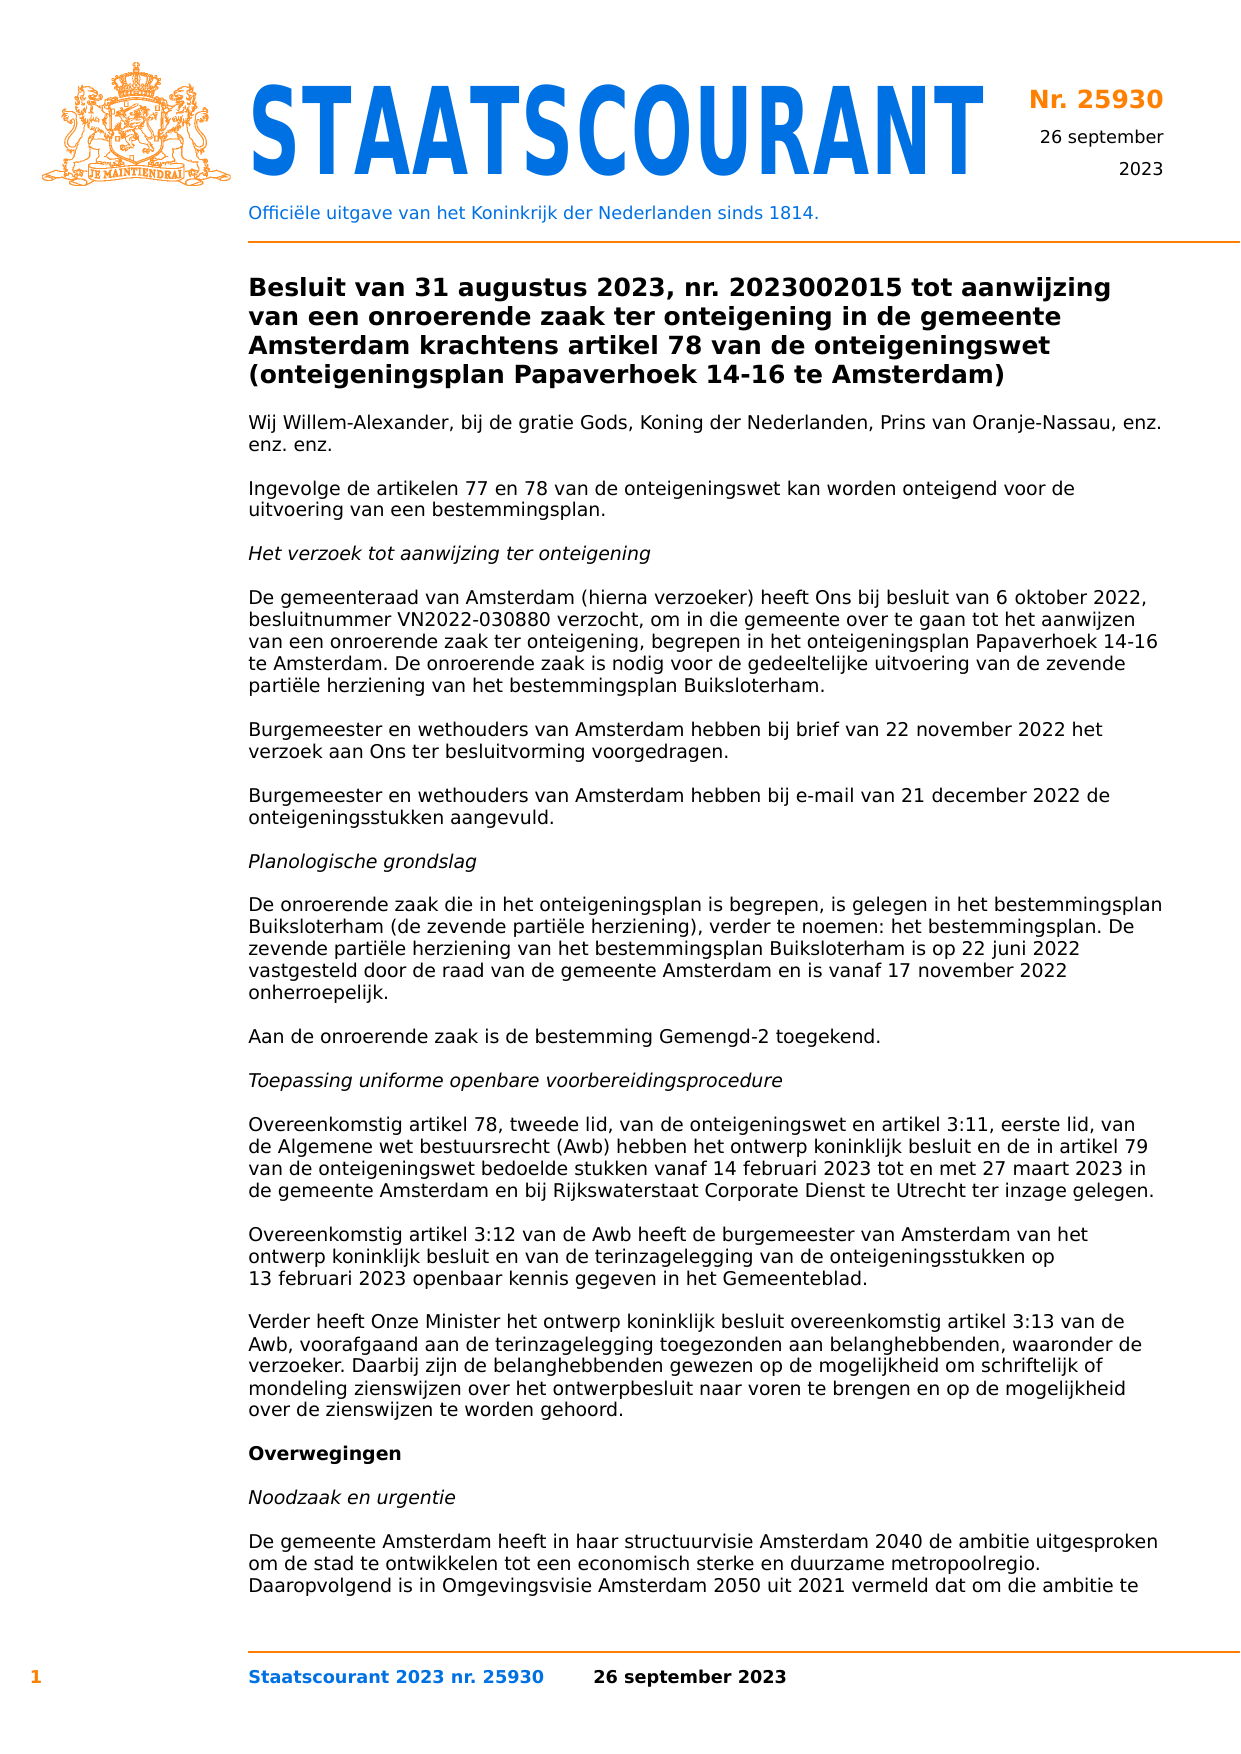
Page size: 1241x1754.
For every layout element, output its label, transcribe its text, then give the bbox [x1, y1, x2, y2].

text De gemeente Amsterdam heeft in haar structuurvisie Amsterdam 2040 de ambitie uitgesproken om de stad te ontwikkelen tot een economisch sterke en duurzame metropoolregio. Daaropvolgend is in Omgevingsvisie Amsterdam 2050 uit 2021 vermeld dat om die ambitie te [248, 1531, 1163, 1597]
text Overeenkomstig artikel 78, tweede lid, van de onteigeningswet en artikel 3:11, eerste lid, van de Algemene wet bestuursrecht (Awb) hebben het ontwerp koninklijk besluit en de in artikel 79 van de onteigeningswet bedoelde stukken vanaf 14 februari 2023 tot en met 27 maart 2023 in de gemeente Amsterdam en bij Rijkswaterstaat Corporate Dienst te Utrecht ter inzage gelegen. [248, 1114, 1163, 1202]
text De gemeenteraad van Amsterdam (hierna verzoeker) heeft Ons bij besluit van 6 oktober 2022, besluitnummer VN2022-030880 verzocht, om in die gemeente over te gaan tot het aanwijzen van een onroerende zaak ter onteigening, begrepen in het onteigeningsplan Papaverhoek 14-16 te Amsterdam. De onroerende zaak is nodig voor de gedeeltelijke uitvoering van de zevende partiële herziening van het bestemmingsplan Buiksloterham. [248, 587, 1163, 697]
text Overeenkomstig artikel 3:12 van de Awb heeft de burgemeester van Amsterdam van het ontwerp koninklijk besluit en van de terinzagelegging van de onteigeningsstukken op 13 februari 2023 openbaar kennis gegeven in het Gemeenteblad. [248, 1224, 1163, 1289]
subtitle Planologische grondslag [248, 851, 1163, 872]
text Burgemeester en wethouders van Amsterdam hebben bij brief van 22 november 2022 het verzoek aan Ons ter besluitvorming voorgedragen. [248, 719, 1163, 763]
subtitle Overwegingen [248, 1443, 1163, 1465]
text Aan de onroerende zaak is de bestemming Gemengd-2 toegekend. [248, 1026, 1163, 1048]
table_header Nr. 25930 [998, 62, 1240, 121]
subtitle Noodzaak en urgentie [248, 1487, 1163, 1509]
text Verder heeft Onze Minister het ontwerp koninklijk besluit overeenkomstig artikel 3:13 van de Awb, voorafgaand aan de terinzagelegging toegezonden aan belanghebbenden, waaronder de verzoeker. Daarbij zijn de belanghebbenden gewezen op de mogelijkheid om schriftelijk of mondeling zienswijzen over het ontwerpbesluit naar voren te brengen en op de mogelijkheid over de zienswijzen te worden gehoord. [248, 1311, 1163, 1421]
text De onroerende zaak die in het onteigeningsplan is begrepen, is gelegen in het bestemmingsplan Buiksloterham (de zevende partiële herziening), verder te noemen: het bestemmingsplan. De zevende partiële herziening van het bestemmingsplan Buiksloterham is op 22 juni 2022 vastgesteld door de raad van de gemeente Amsterdam en is vanaf 17 november 2022 onherroepelijk. [248, 894, 1163, 1004]
text Wij Willem-Alexander, bij de gratie Gods, Koning der Nederlanden, Prins van Oranje-Nassau, enz. enz. enz. [248, 412, 1163, 456]
text Burgemeester en wethouders van Amsterdam hebben bij e-mail van 21 december 2022 de onteigeningsstukken aangevuld. [248, 785, 1163, 829]
table_cell 2023 [998, 153, 1240, 203]
table_cell 26 september [998, 121, 1240, 153]
text Ingevolge de artikelen 77 en 78 van de onteigeningswet kan worden onteigend voor de uitvoering van een bestemmingsplan. [248, 477, 1163, 521]
table_cell Officiële uitgave van het Koninkrijk der Nederlanden sinds 1814. [248, 203, 1240, 241]
subtitle Het verzoek tot aanwijzing ter onteigening [248, 543, 1163, 565]
subtitle Besluit van 31 augustus 2023, nr. 2023002015 tot aanwijzing van een onroerende zaak ter onteigening in de gemeente Amsterdam krachtens artikel 78 van de onteigeningswet (onteigeningsplan Papaverhoek 14-16 te Amsterdam) [248, 273, 1163, 390]
table_header [25, 62, 248, 241]
subtitle Toepassing uniforme openbare voorbereidingsprocedure [248, 1070, 1163, 1092]
picture [41, 62, 231, 186]
table_header STAATSCOURANT [248, 62, 998, 203]
